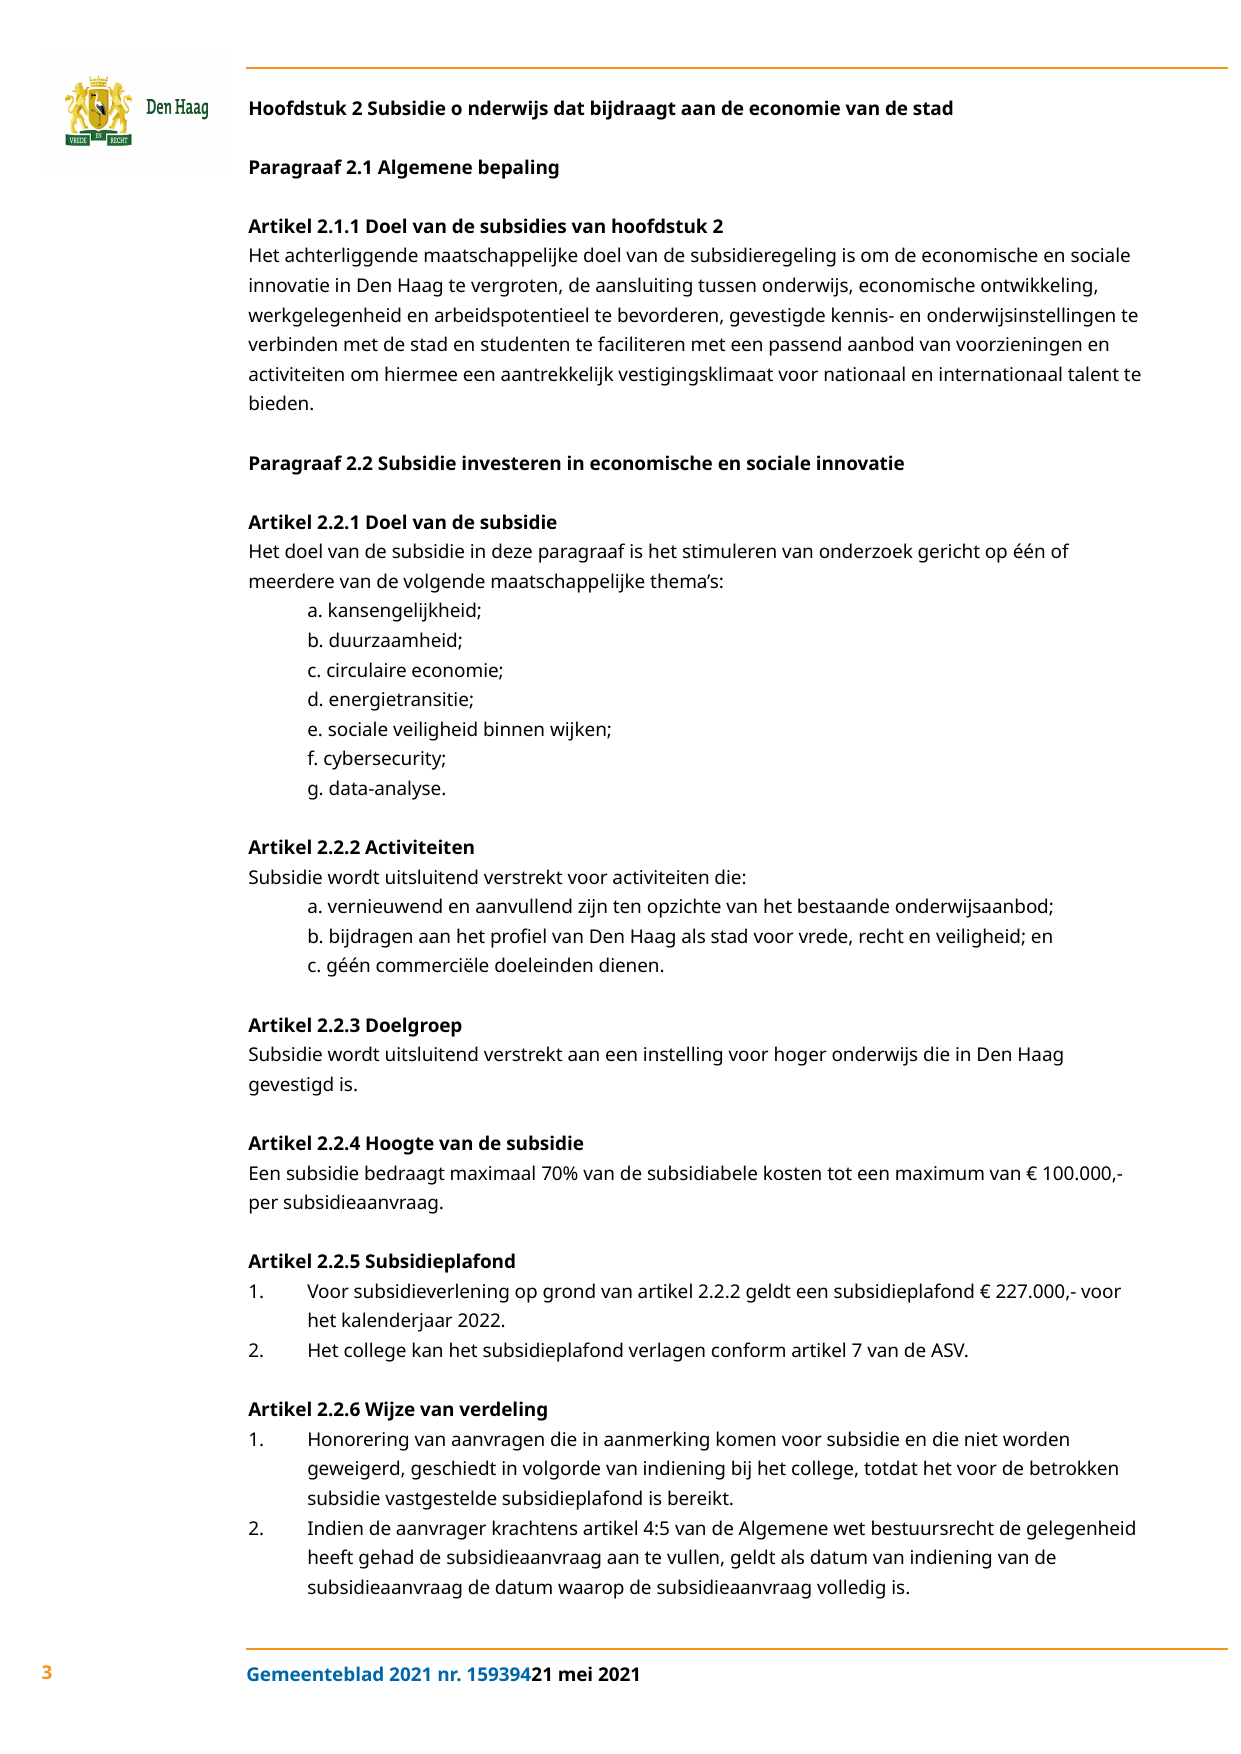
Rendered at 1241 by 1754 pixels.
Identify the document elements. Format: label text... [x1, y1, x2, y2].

list Voor subsidieverlening op grond van artikel 2.2.2 geldt een subsidieplafond € 227.000,- voor het kalenderjaar 2022. [248, 1278, 1152, 1333]
list a. kansengelijkheid; [248, 598, 1152, 623]
text Paragraaf 2.1 Algemene bepaling [248, 154, 1152, 180]
text Artikel 2.2.3 Doelgroep [248, 1012, 1152, 1038]
text Artikel 2.1.1 Doel van de subsidies van hoofdstuk 2 [248, 213, 1152, 239]
text Artikel 2.2.4 Hoogte van de subsidie [248, 1130, 1152, 1156]
list Indien de aanvrager krachtens artikel 4:5 van de Algemene wet bestuursrecht de gelegenheid heeft gehad de subsidieaanvraag aan te vullen, geldt als datum van indiening van de subsidieaanvraag de datum waarop de subsidieaanvraag volledig is. [248, 1515, 1152, 1600]
text Het doel van de subsidie in deze paragraaf is het stimuleren van onderzoek gericht op één of meerdere van de volgende maatschappelijke thema’s: [248, 538, 1152, 594]
text Artikel 2.2.5 Subsidieplafond [248, 1248, 1152, 1274]
text Artikel 2.2.1 Doel van de subsidie [248, 509, 1152, 535]
text Hoofdstuk 2 Subsidie o nderwijs dat bijdraagt aan de economie van de stad [248, 95, 1152, 121]
list a. vernieuwend en aanvullend zijn ten opzichte van het bestaande onderwijsaanbod; [248, 893, 1152, 919]
text Artikel 2.2.6 Wijze van verdeling [248, 1396, 1152, 1422]
text Paragraaf 2.2 Subsidie investeren in economische en sociale innovatie [248, 450, 1152, 476]
text Subsidie wordt uitsluitend verstrekt aan een instelling voor hoger onderwijs die in Den Haag gevestigd is. [248, 1041, 1152, 1097]
list Het college kan het subsidieplafond verlagen conform artikel 7 van de ASV. [248, 1337, 1152, 1363]
text Een subsidie bedraagt maximaal 70% van de subsidiabele kosten tot een maximum van € 100.000,- per subsidieaanvraag. [248, 1160, 1152, 1215]
list d. energietransitie; [248, 686, 1152, 712]
picture [41, 47, 231, 172]
list c. circulaire economie; [248, 657, 1152, 683]
list Honorering van aanvragen die in aanmerking komen voor subsidie en die niet worden geweigerd, geschiedt in volgorde van indiening bij het college, totdat het voor de betrokken subsidie vastgestelde subsidieplafond is bereikt. [248, 1426, 1152, 1511]
list b. bijdragen aan het profiel van Den Haag als stad voor vrede, recht en veiligheid; en [248, 923, 1152, 949]
list b. duurzaamheid; [248, 627, 1152, 653]
list c. géén commerciële doeleinden dienen. [248, 953, 1152, 978]
text Subsidie wordt uitsluitend verstrekt voor activiteiten die: [248, 864, 1152, 890]
list f. cybersecurity; [248, 746, 1152, 771]
list e. sociale veiligheid binnen wijken; [248, 716, 1152, 742]
text Artikel 2.2.2 Activiteiten [248, 834, 1152, 860]
list g. data-analyse. [248, 775, 1152, 801]
text Het achterliggende maatschappelijke doel van de subsidieregeling is om de economische en sociale innovatie in Den Haag te vergroten, de aansluiting tussen onderwijs, economische ontwikkeling, werkgelegenheid en arbeidspotentieel te bevorderen, gevestigde kennis- en onderwijsinstellingen te verbinden met de stad en studenten te faciliteren met een passend aanbod van voorzieningen en activiteiten om hiermee een aantrekkelijk vestigingsklimaat voor nationaal en internationaal talent te bieden. [248, 243, 1152, 416]
